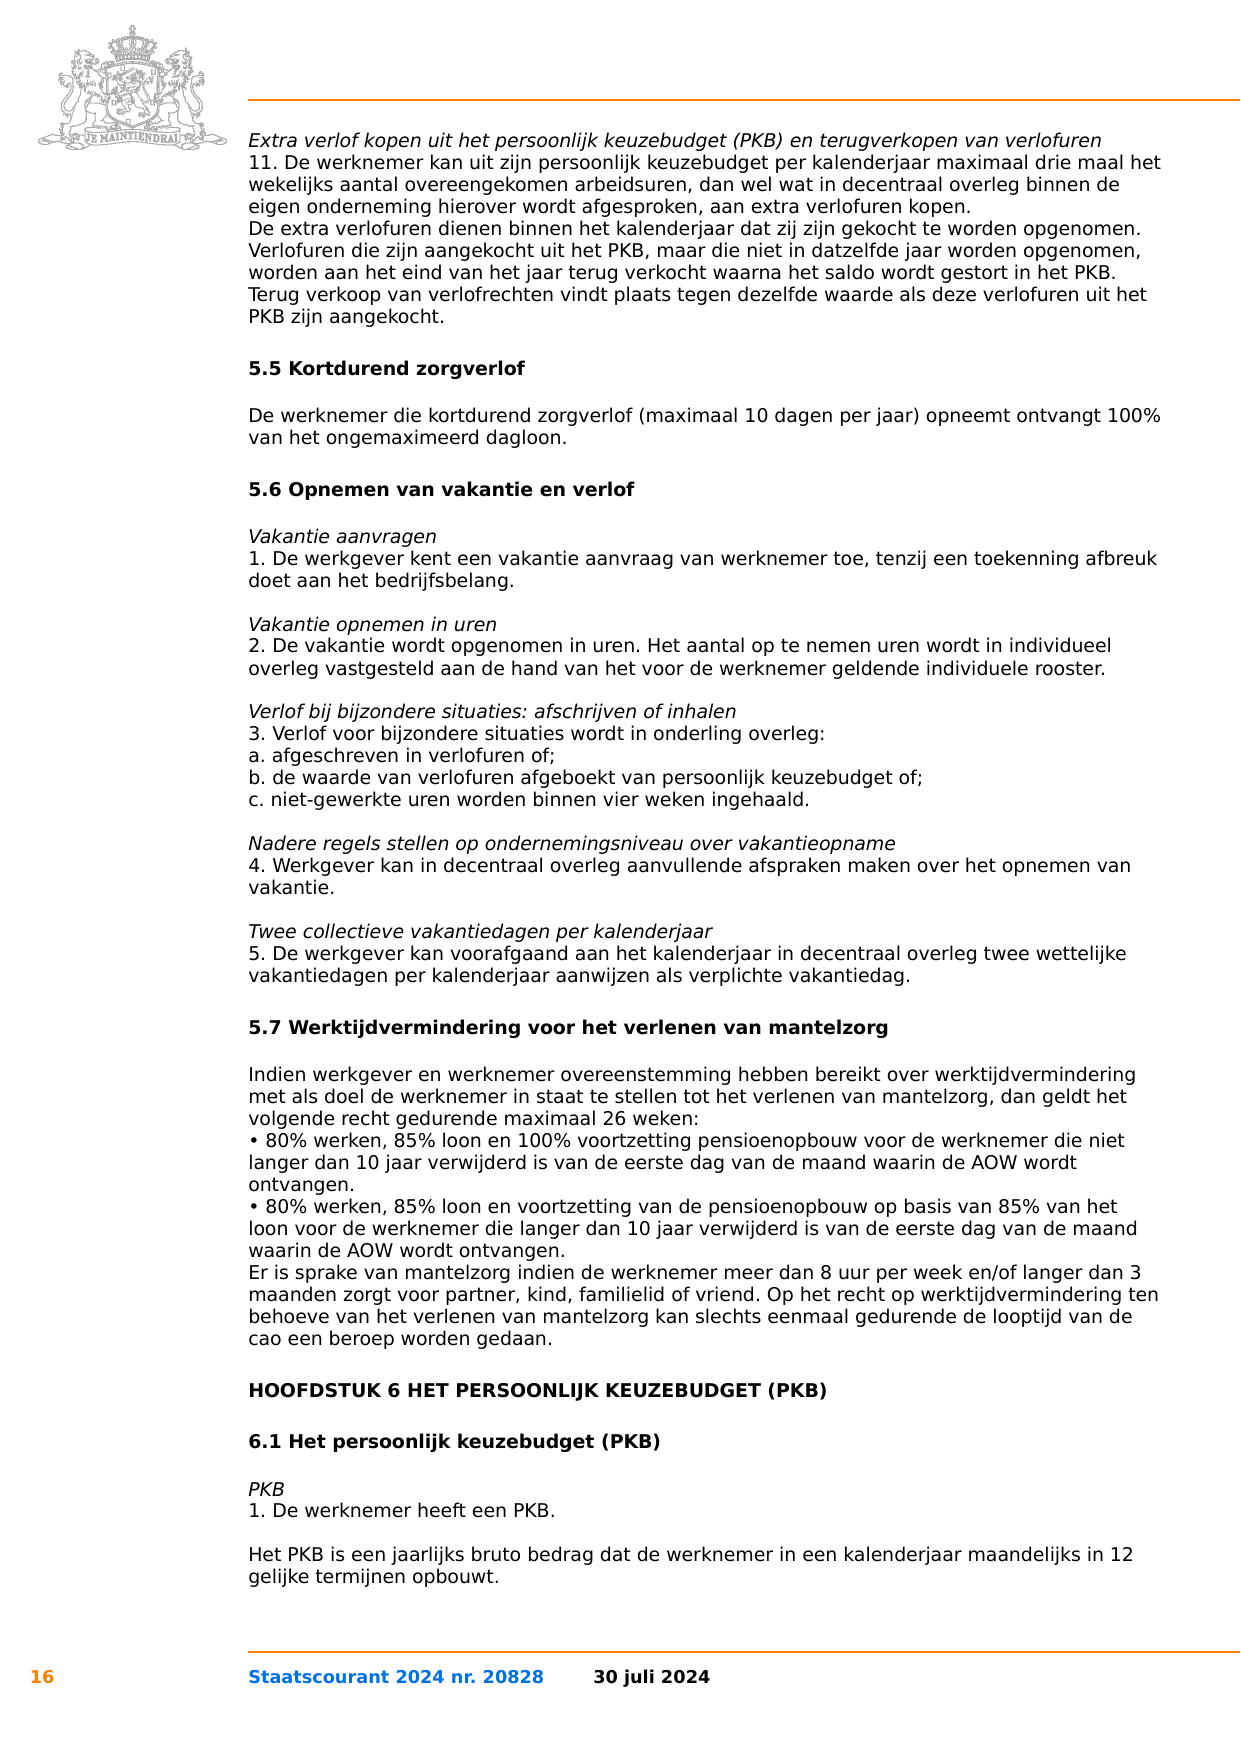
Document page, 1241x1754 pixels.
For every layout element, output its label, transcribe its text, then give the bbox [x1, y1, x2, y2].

text Het PKB is een jaarlijks bruto bedrag dat de werknemer in een kalenderjaar maandelijks in 12 gelijke termijnen opbouwt. [248, 1544, 1163, 1588]
text 5. De werkgever kan voorafgaand aan het kalenderjaar in decentraal overleg twee wettelijke vakantiedagen per kalenderjaar aanwijzen als verplichte vakantiedag. [248, 943, 1163, 987]
text b. de waarde van verlofuren afgeboekt van persoonlijk keuzebudget of; [248, 767, 1163, 789]
subtitle Vakantie opnemen in uren [248, 613, 1163, 635]
text a. afgeschreven in verlofuren of; [248, 745, 1163, 767]
text 11. De werknemer kan uit zijn persoonlijk keuzebudget per kalenderjaar maximaal drie maal het wekelijks aantal overeengekomen arbeidsuren, dan wel wat in decentraal overleg binnen de eigen onderneming hierover wordt afgesproken, aan extra verlofuren kopen. [248, 152, 1163, 218]
text 1. De werkgever kent een vakantie aanvraag van werknemer toe, tenzij een toekenning afbreuk doet aan het bedrijfsbelang. [248, 548, 1163, 592]
text Indien werkgever en werknemer overeenstemming hebben bereikt over werktijdvermindering met als doel de werknemer in staat te stellen tot het verlenen van mantelzorg, dan geldt het volgende recht gedurende maximaal 26 weken: [248, 1064, 1163, 1130]
text De werknemer die kortdurend zorgverlof (maximaal 10 dagen per jaar) opneemt ontvangt 100% van het ongemaximeerd dagloon. [248, 405, 1163, 449]
text 2. De vakantie wordt opgenomen in uren. Het aantal op te nemen uren wordt in individueel overleg vastgesteld aan de hand van het voor de werknemer geldende individuele rooster. [248, 635, 1163, 679]
subtitle PKB [248, 1478, 1163, 1500]
text • 80% werken, 85% loon en voortzetting van de pensioenopbouw op basis van 85% van het loon voor de werknemer die langer dan 10 jaar verwijderd is van de eerste dag van de maand waarin de AOW wordt ontvangen. [248, 1196, 1163, 1262]
picture [38, 25, 227, 150]
subtitle Verlof bij bijzondere situaties: afschrijven of inhalen [248, 701, 1163, 723]
text c. niet-gewerkte uren worden binnen vier weken ingehaald. [248, 789, 1163, 811]
subtitle Extra verlof kopen uit het persoonlijk keuzebudget (PKB) en terugverkopen van verlofuren [248, 130, 1163, 152]
subtitle Twee collectieve vakantiedagen per kalenderjaar [248, 921, 1163, 943]
text • 80% werken, 85% loon en 100% voortzetting pensioenopbouw voor de werknemer die niet langer dan 10 jaar verwijderd is van de eerste dag van de maand waarin de AOW wordt ontvangen. [248, 1130, 1163, 1196]
text Er is sprake van mantelzorg indien de werknemer meer dan 8 uur per week en/of langer dan 3 maanden zorgt voor partner, kind, familielid of vriend. Op het recht op werktijdvermindering ten behoeve van het verlenen van mantelzorg kan slechts eenmaal gedurende de looptijd van de cao een beroep worden gedaan. [248, 1262, 1163, 1349]
subtitle HOOFDSTUK 6 HET PERSOONLIJK KEUZEBUDGET (PKB) [248, 1379, 1163, 1401]
subtitle Vakantie aanvragen [248, 526, 1163, 548]
subtitle Nadere regels stellen op ondernemingsniveau over vakantieopname [248, 833, 1163, 855]
text 1. De werknemer heeft een PKB. [248, 1500, 1163, 1522]
subtitle 6.1 Het persoonlijk keuzebudget (PKB) [248, 1431, 1163, 1453]
subtitle 5.6 Opnemen van vakantie en verlof [248, 479, 1163, 501]
text De extra verlofuren dienen binnen het kalenderjaar dat zij zijn gekocht te worden opgenomen. Verlofuren die zijn aangekocht uit het PKB, maar die niet in datzelfde jaar worden opgenomen, worden aan het eind van het jaar terug verkocht waarna het saldo wordt gestort in het PKB. Terug verkoop van verlofrechten vindt plaats tegen dezelfde waarde als deze verlofuren uit het PKB zijn aangekocht. [248, 218, 1163, 328]
subtitle 5.7 Werktijdvermindering voor het verlenen van mantelzorg [248, 1017, 1163, 1039]
text 4. Werkgever kan in decentraal overleg aanvullende afspraken maken over het opnemen van vakantie. [248, 855, 1163, 899]
subtitle 5.5 Kortdurend zorgverlof [248, 358, 1163, 380]
text 3. Verlof voor bijzondere situaties wordt in onderling overleg: [248, 723, 1163, 745]
